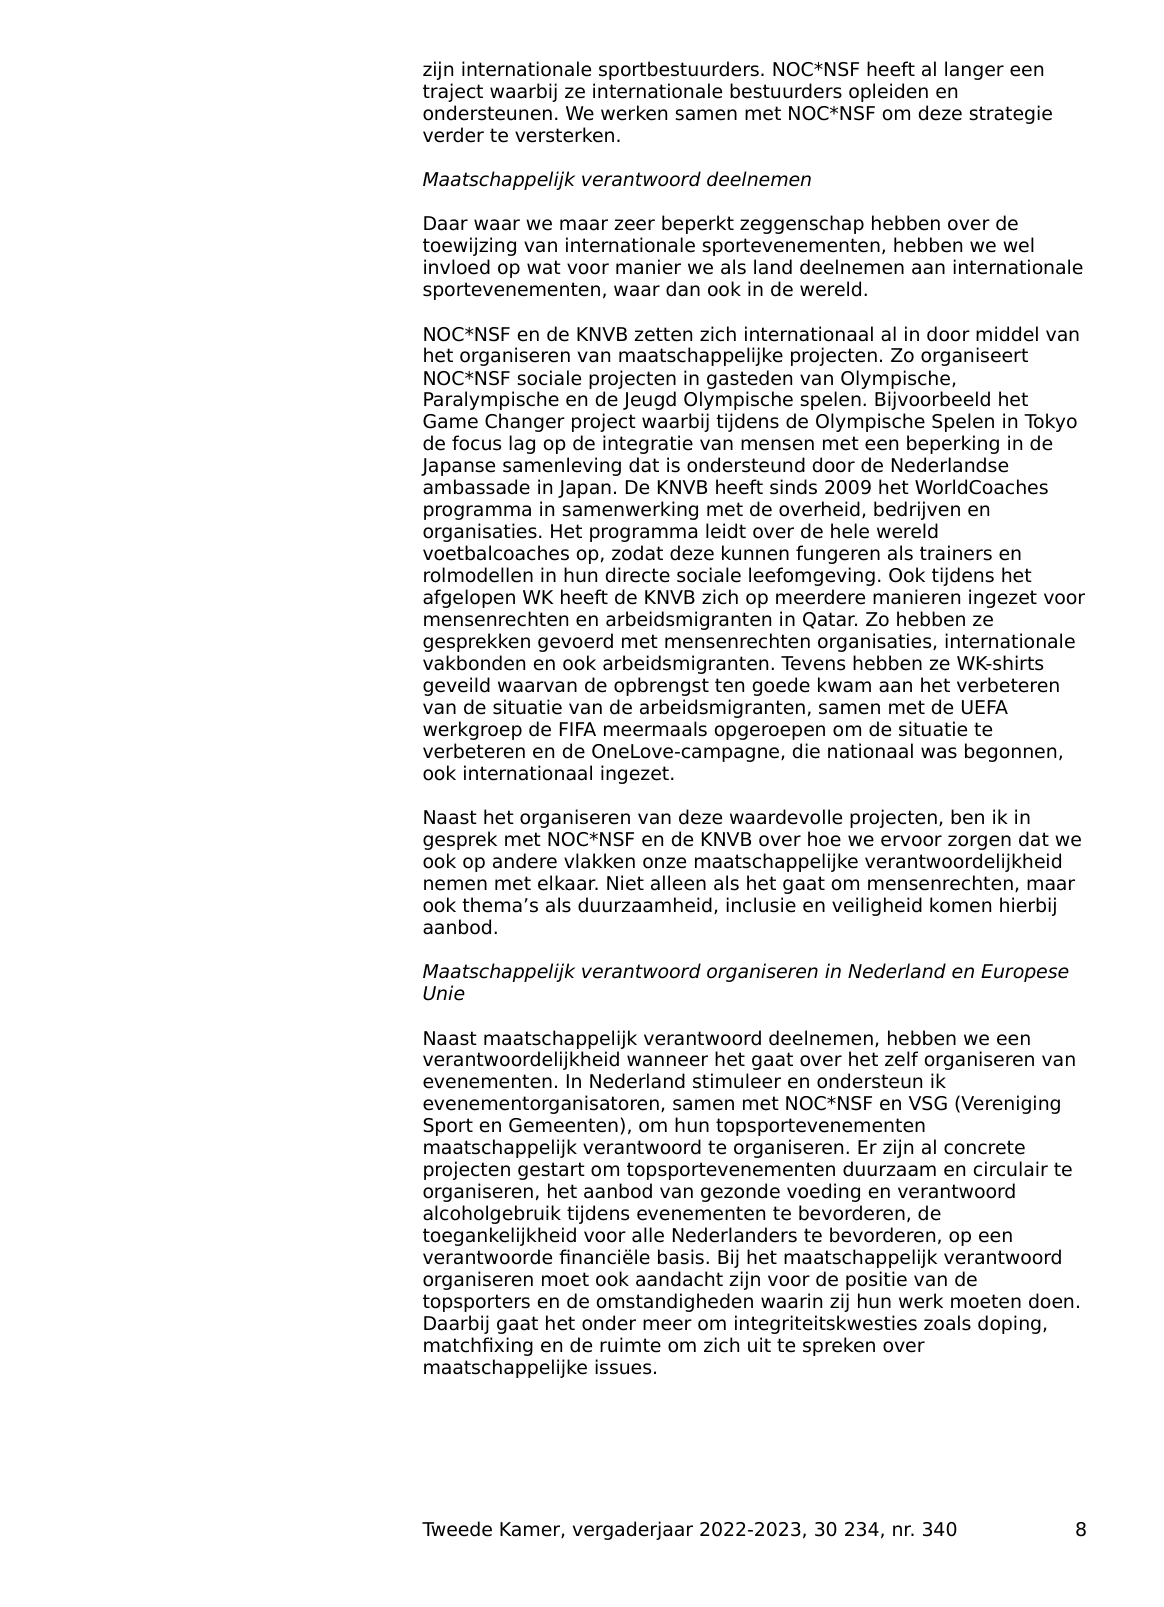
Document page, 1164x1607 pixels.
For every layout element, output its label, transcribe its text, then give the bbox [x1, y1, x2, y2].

subtitle Maatschappelijk verantwoord deelnemen [422, 169, 1087, 191]
text NOC*NSF en de KNVB zetten zich internationaal al in door middel van het organiseren van maatschappelijke projecten. Zo organiseert NOC*NSF sociale projecten in gasteden van Olympische, Paralympische en de Jeugd Olympische spelen. Bijvoorbeeld het Game Changer project waarbij tijdens de Olympische Spelen in Tokyo de focus lag op de integratie van mensen met een beperking in de Japanse samenleving dat is ondersteund door de Nederlandse ambassade in Japan. De KNVB heeft sinds 2009 het WorldCoaches programma in samenwerking met de overheid, bedrijven en organisaties. Het programma leidt over de hele wereld voetbalcoaches op, zodat deze kunnen fungeren als trainers en rolmodellen in hun directe sociale leefomgeving. Ook tijdens het afgelopen WK heeft de KNVB zich op meerdere manieren ingezet voor mensenrechten en arbeidsmigranten in Qatar. Zo hebben ze gesprekken gevoerd met mensenrechten organisaties, internationale vakbonden en ook arbeidsmigranten. Tevens hebben ze WK-shirts geveild waarvan de opbrengst ten goede kwam aan het verbeteren van de situatie van de arbeidsmigranten, samen met de UEFA werkgroep de FIFA meermaals opgeroepen om de situatie te verbeteren en de OneLove-campagne, die nationaal was begonnen, ook internationaal ingezet. [422, 323, 1087, 785]
text Daar waar we maar zeer beperkt zeggenschap hebben over de toewijzing van internationale sportevenementen, hebben we wel invloed op wat voor manier we als land deelnemen aan internationale sportevenementen, waar dan ook in de wereld. [422, 213, 1087, 301]
text Naast maatschappelijk verantwoord deelnemen, hebben we een verantwoordelijkheid wanneer het gaat over het zelf organiseren van evenementen. In Nederland stimuleer en ondersteun ik evenementorganisatoren, samen met NOC*NSF en VSG (Vereniging Sport en Gemeenten), om hun topsportevenementen maatschappelijk verantwoord te organiseren. Er zijn al concrete projecten gestart om topsportevenementen duurzaam en circulair te organiseren, het aanbod van gezonde voeding en verantwoord alcoholgebruik tijdens evenementen te bevorderen, de toegankelijkheid voor alle Nederlanders te bevorderen, op een verantwoorde financiële basis. Bij het maatschappelijk verantwoord organiseren moet ook aandacht zijn voor de positie van de topsporters en de omstandigheden waarin zij hun werk moeten doen. Daarbij gaat het onder meer om integriteitskwesties zoals doping, matchfixing en de ruimte om zich uit te spreken over maatschappelijke issues. [422, 1027, 1087, 1379]
subtitle Maatschappelijk verantwoord organiseren in Nederland en Europese Unie [422, 961, 1087, 1005]
text zijn internationale sportbestuurders. NOC*NSF heeft al langer een traject waarbij ze internationale bestuurders opleiden en ondersteunen. We werken samen met NOC*NSF om deze strategie verder te versterken. [422, 59, 1087, 147]
text Naast het organiseren van deze waardevolle projecten, ben ik in gesprek met NOC*NSF en de KNVB over hoe we ervoor zorgen dat we ook op andere vlakken onze maatschappelijke verantwoordelijkheid nemen met elkaar. Niet alleen als het gaat om mensenrechten, maar ook thema’s als duurzaamheid, inclusie en veiligheid komen hierbij aanbod. [422, 807, 1087, 939]
